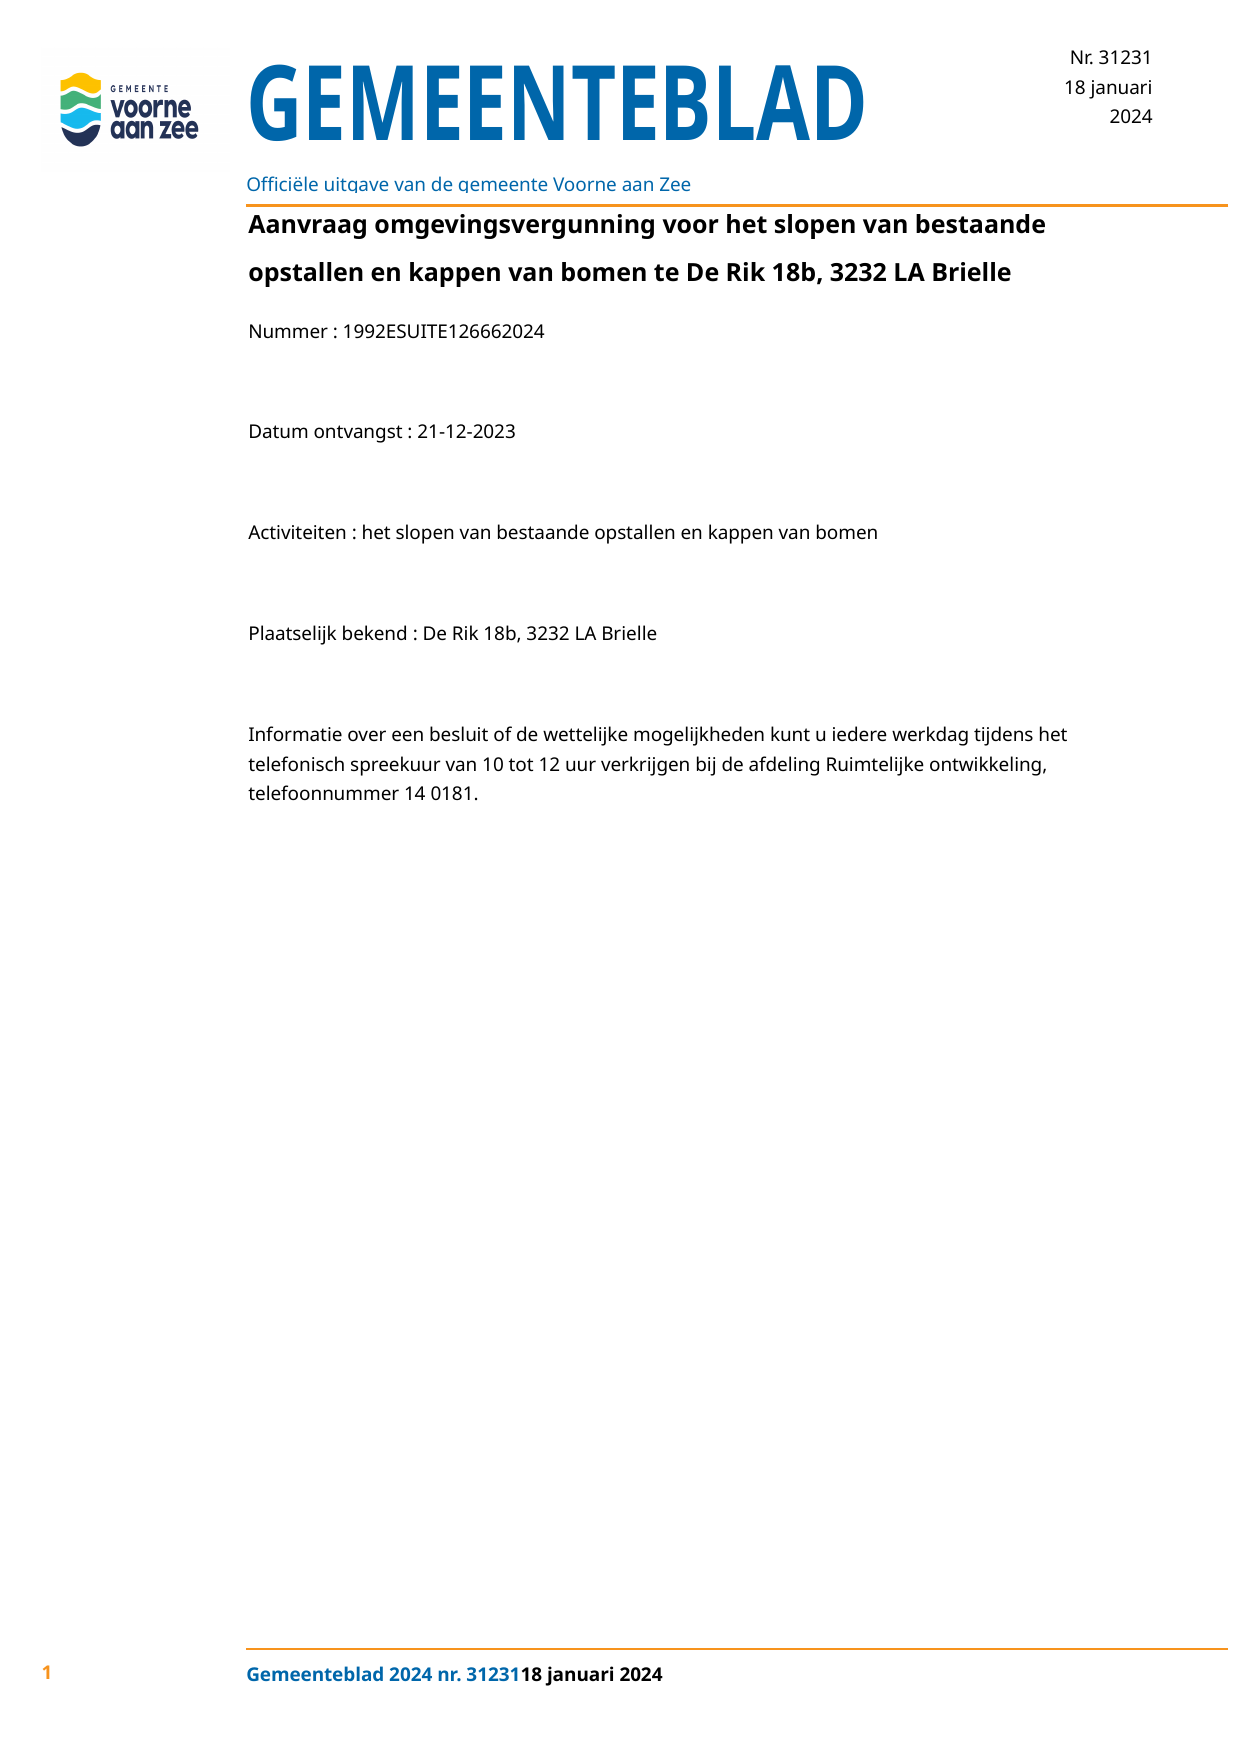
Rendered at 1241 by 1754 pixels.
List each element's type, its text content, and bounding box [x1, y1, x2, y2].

text Informatie over een besluit of de wettelijke mogelijkheden kunt u iedere werkdag tijdens het telefonisch spreekuur van 10 tot 12 uur verkrijgen bij de afdeling Ruimtelijke ontwikkeling, telefoonnummer 14 0181. [248, 721, 1152, 806]
text Nummer : 1992ESUITE126662024 [248, 318, 1152, 344]
text Aanvraag omgevingsvergunning voor het slopen van bestaande opstallen en kappen van bomen te De Rik 18b, 3232 LA Brielle [248, 207, 1152, 288]
picture [41, 47, 231, 172]
text Plaatselijk bekend : De Rik 18b, 3232 LA Brielle [248, 620, 1152, 646]
text Activiteiten : het slopen van bestaande opstallen en kappen van bomen [248, 519, 1152, 545]
text Datum ontvangst : 21-12-2023 [248, 419, 1152, 444]
